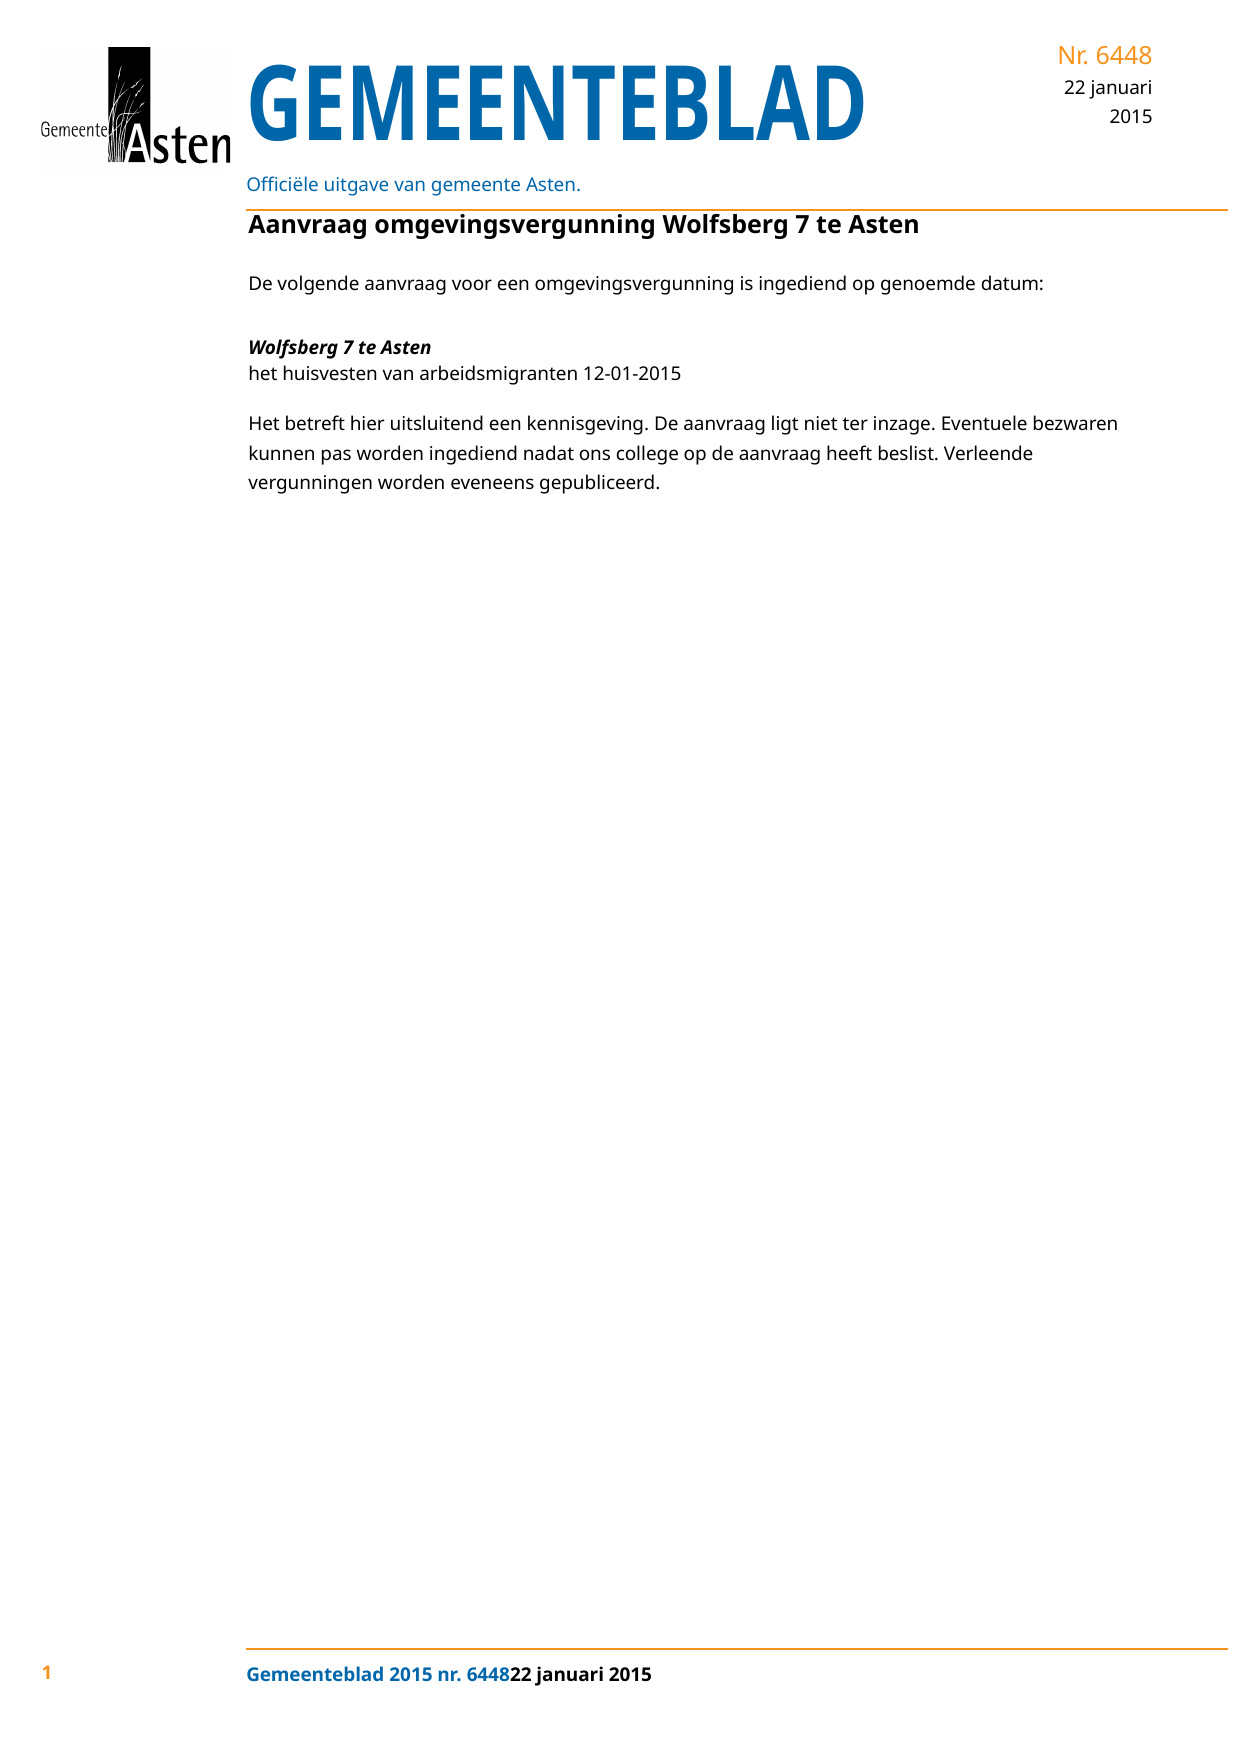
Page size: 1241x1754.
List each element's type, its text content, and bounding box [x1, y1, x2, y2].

text het huisvesten van arbeidsmigranten 12-01-2015 [248, 360, 1152, 386]
text Aanvraag omgevingsvergunning Wolfsberg 7 te Asten [248, 211, 1152, 241]
picture [41, 47, 231, 172]
text Wolfsberg 7 te Asten [248, 334, 1152, 360]
text Het betreft hier uitsluitend een kennisgeving. De aanvraag ligt niet ter inzage. Eventuele bezwaren kunnen pas worden ingediend nadat ons college op de aanvraag heeft beslist. Verleende vergunningen worden eveneens gepubliceerd. [248, 410, 1152, 495]
text De volgende aanvraag voor een omgevingsvergunning is ingediend op genoemde datum: [248, 270, 1152, 296]
